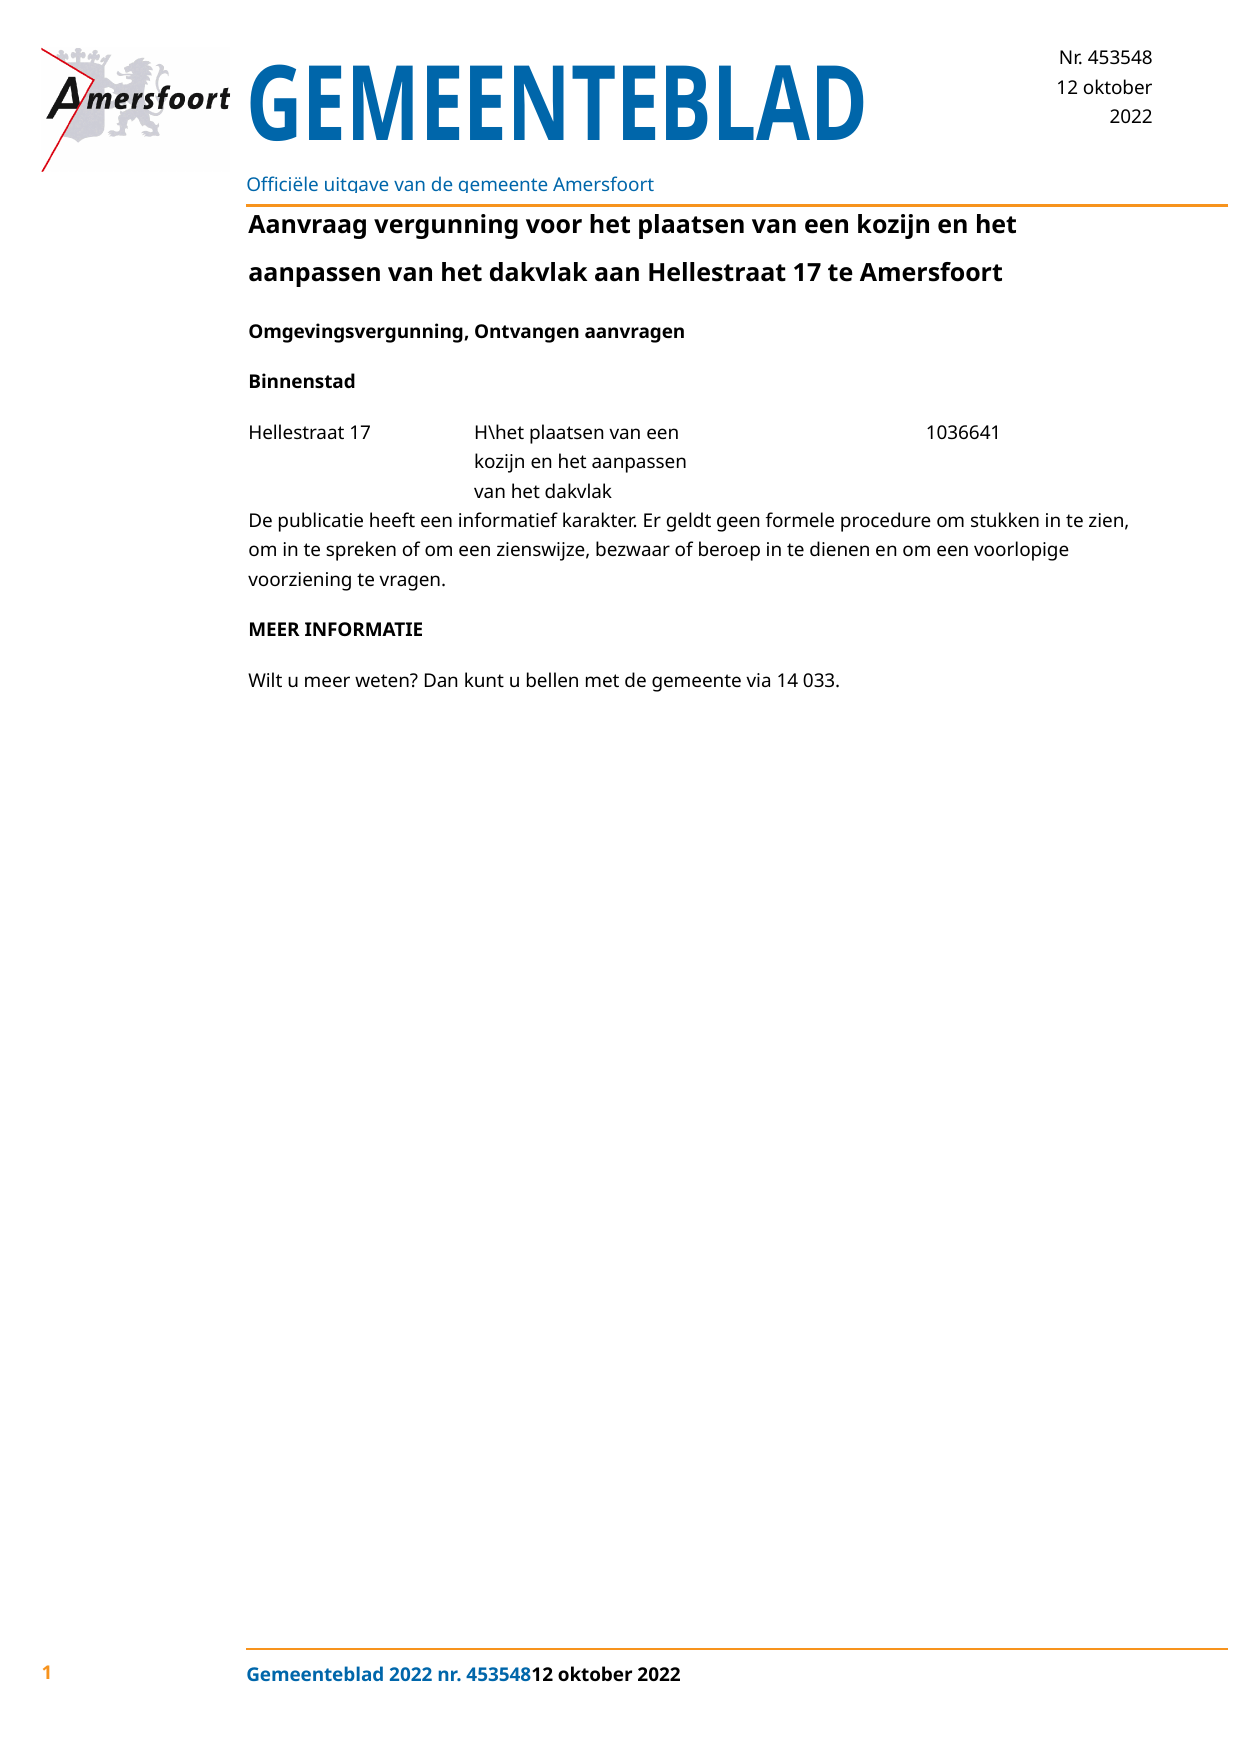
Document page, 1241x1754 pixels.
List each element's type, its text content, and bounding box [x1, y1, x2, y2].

text Omgevingsvergunning, Ontvangen aanvragen [248, 318, 1152, 344]
table_header [700, 419, 926, 504]
table_header 1036641 [926, 419, 1152, 504]
text De publicatie heeft een informatief karakter. Er geldt geen formele procedure om stukken in te zien, om in te spreken of om een zienswijze, bezwaar of beroep in te dienen en om een voorlopige voorziening te vragen. [248, 507, 1152, 592]
table_header H\het plaatsen van een kozijn en het aanpassen van het dakvlak [474, 419, 700, 504]
text MEER INFORMATIE [248, 617, 1152, 642]
text Binnenstad [248, 368, 1152, 394]
text Wilt u meer weten? Dan kunt u bellen met de gemeente via 14 033. [248, 667, 1152, 693]
picture [41, 47, 231, 172]
table_header Hellestraat 17 [248, 419, 474, 504]
text Aanvraag vergunning voor het plaatsen van een kozijn en het aanpassen van het dakvlak aan Hellestraat 17 te Amersfoort [248, 207, 1152, 288]
